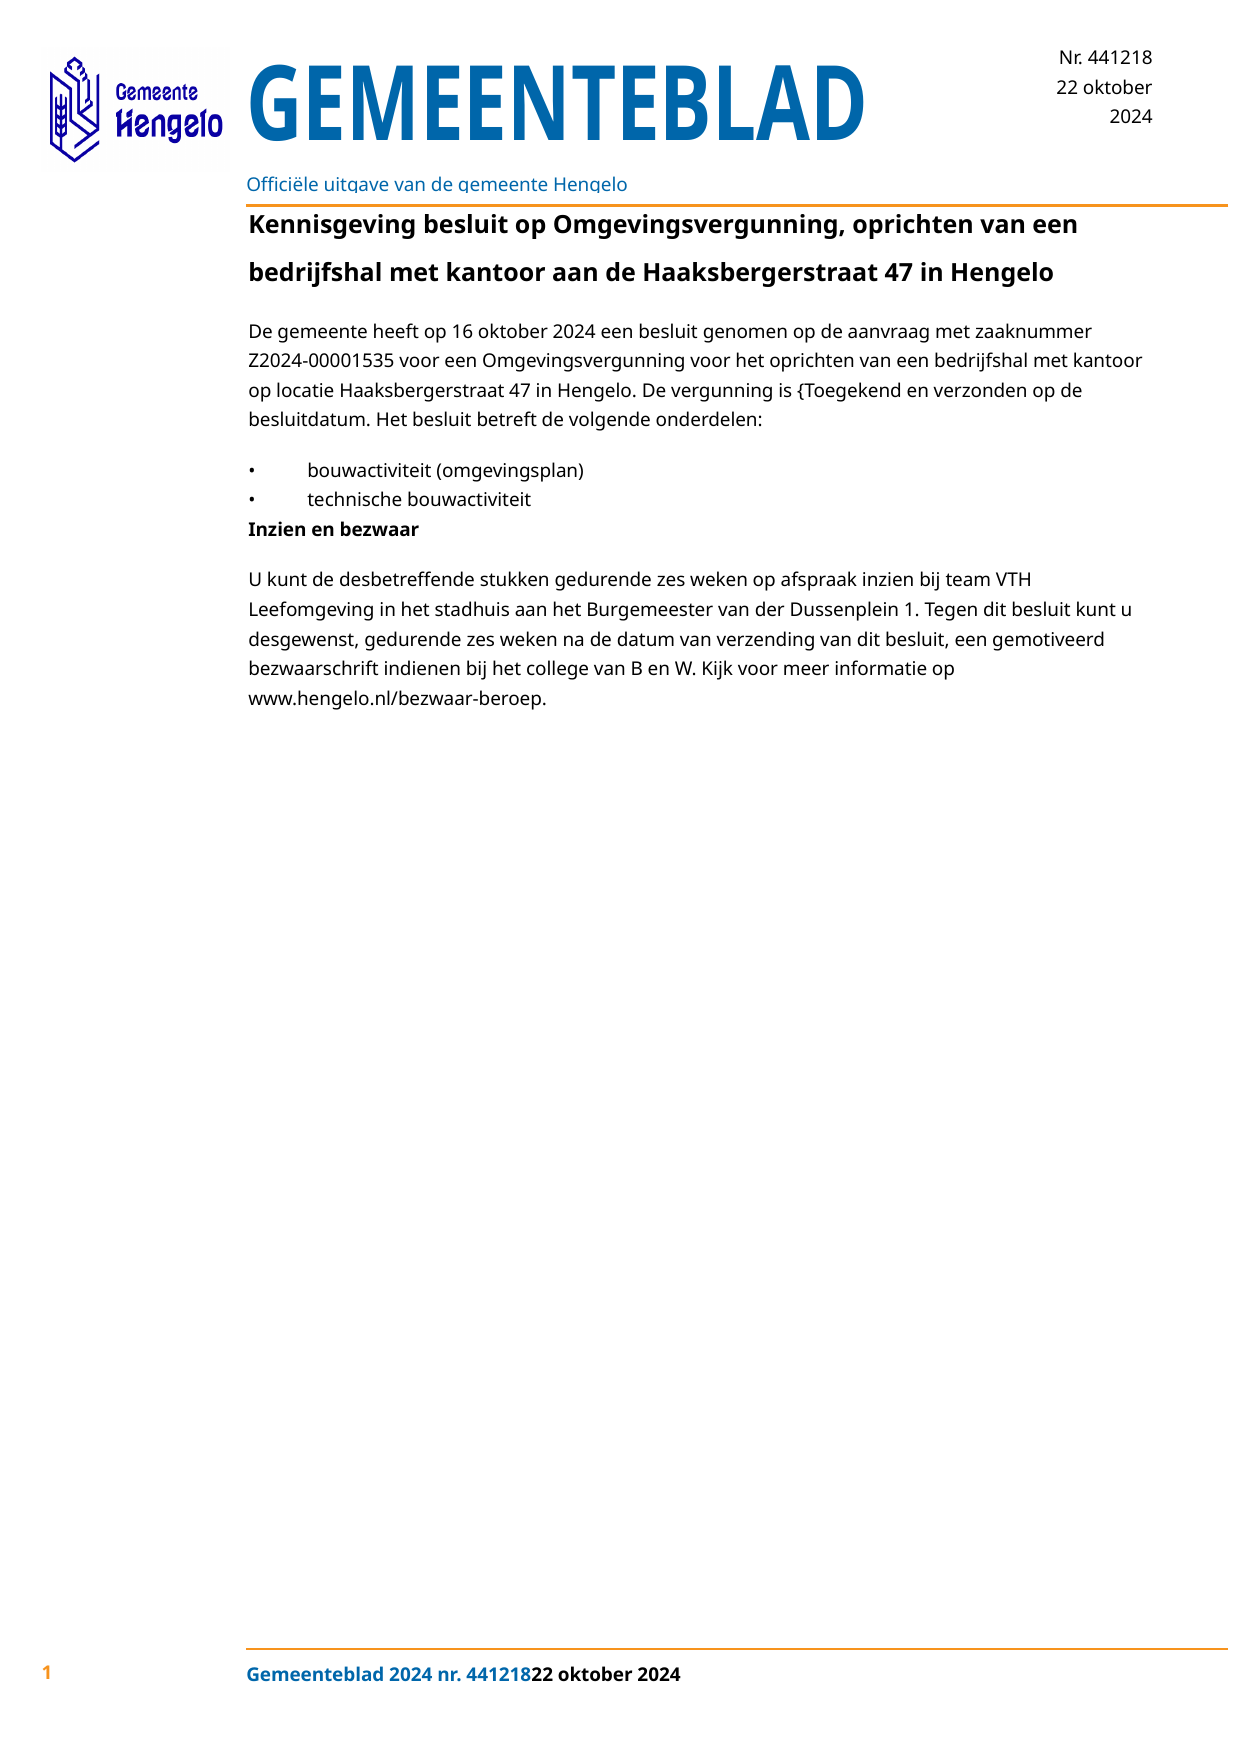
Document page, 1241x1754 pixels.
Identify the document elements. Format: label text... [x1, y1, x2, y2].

list technische bouwactiviteit [248, 487, 1152, 512]
list bouwactiviteit (omgevingsplan) [248, 457, 1152, 483]
text U kunt de desbetreffende stukken gedurende zes weken op afspraak inzien bij team VTH Leefomgeving in het stadhuis aan het Burgemeester van der Dussenplein 1. Tegen dit besluit kunt u desgewenst, gedurende zes weken na de datum van verzending van dit besluit, een gemotiveerd bezwaarschrift indienen bij het college van B en W. Kijk voor meer informatie op www.hengelo.nl/bezwaar-beroep. [248, 567, 1152, 711]
text Kennisgeving besluit op Omgevingsvergunning, oprichten van een bedrijfshal met kantoor aan de Haaksbergerstraat 47 in Hengelo [248, 207, 1152, 288]
text De gemeente heeft op 16 oktober 2024 een besluit genomen op de aanvraag met zaaknummer Z2024-00001535 voor een Omgevingsvergunning voor het oprichten van een bedrijfshal met kantoor op locatie Haaksbergerstraat 47 in Hengelo. De vergunning is {Toegekend en verzonden op de besluitdatum. Het besluit betreft de volgende onderdelen: [248, 318, 1152, 432]
text Inzien en bezwaar [248, 516, 1152, 542]
picture [41, 47, 231, 172]
